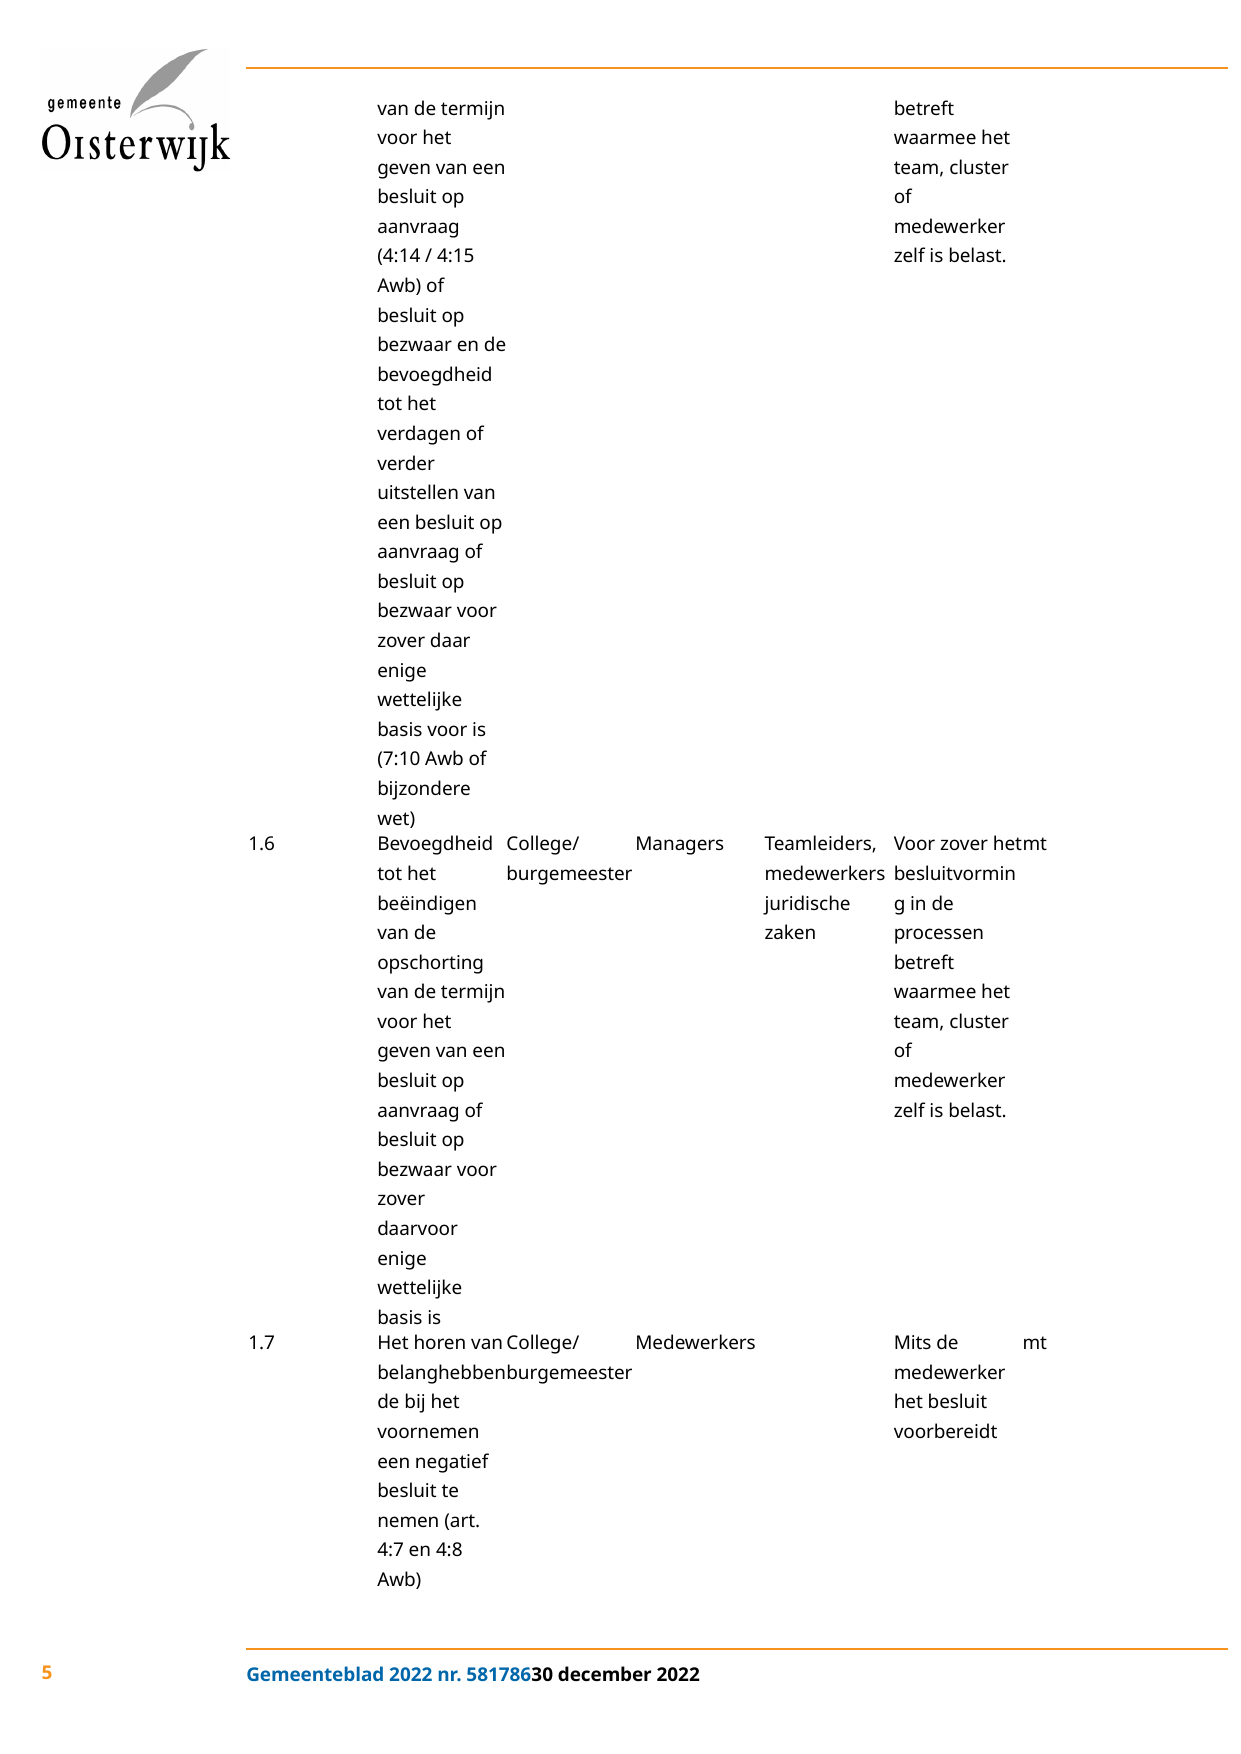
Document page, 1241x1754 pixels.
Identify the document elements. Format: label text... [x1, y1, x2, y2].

table_cell Managers [635, 831, 764, 1329]
table_cell mt [1023, 831, 1152, 1329]
table_cell van de termijn voor het geven van een besluit op aanvraag (4:14 / 4:15 Awb) of besluit op bezwaar en de bevoegdheid tot het verdagen of verder uitstellen van een besluit op aanvraag of besluit op bezwaar voor zover daar enige wettelijke basis voor is (7:10 Awb of bijzondere wet) [377, 95, 506, 831]
table_cell 1.7 [248, 1330, 377, 1592]
table_cell [506, 95, 635, 831]
table_cell College/burgemeester [506, 1330, 635, 1592]
table_cell mt [1023, 1330, 1152, 1592]
table_cell [635, 95, 764, 831]
picture [41, 47, 231, 172]
table_cell College/ burgemeester [506, 831, 635, 1329]
table_cell Het horen van belanghebbende bij het voornemen een negatief besluit te nemen (art. 4:7 en 4:8 Awb) [377, 1330, 506, 1592]
table_cell 1.6 [248, 831, 377, 1329]
table_cell Voor zover het besluitvorming in de processen betreft waarmee het team, cluster of medewerker zelf is belast. [894, 831, 1022, 1329]
table_cell Mits de medewerker het besluit voorbereidt [894, 1330, 1022, 1592]
table_cell [1023, 95, 1152, 831]
table_cell [764, 1330, 893, 1592]
table_cell Teamleiders, medewerkers juridische zaken [764, 831, 893, 1329]
table_cell Bevoegdheid tot het beëindigen van de opschorting van de termijn voor het geven van een besluit op aanvraag of besluit op bezwaar voor zover daarvoor enige wettelijke basis is [377, 831, 506, 1329]
table_cell betreft waarmee het team, cluster of medewerker zelf is belast. [894, 95, 1022, 831]
table_cell [764, 95, 893, 831]
table_cell Medewerkers [635, 1330, 764, 1592]
table_cell [248, 95, 377, 831]
